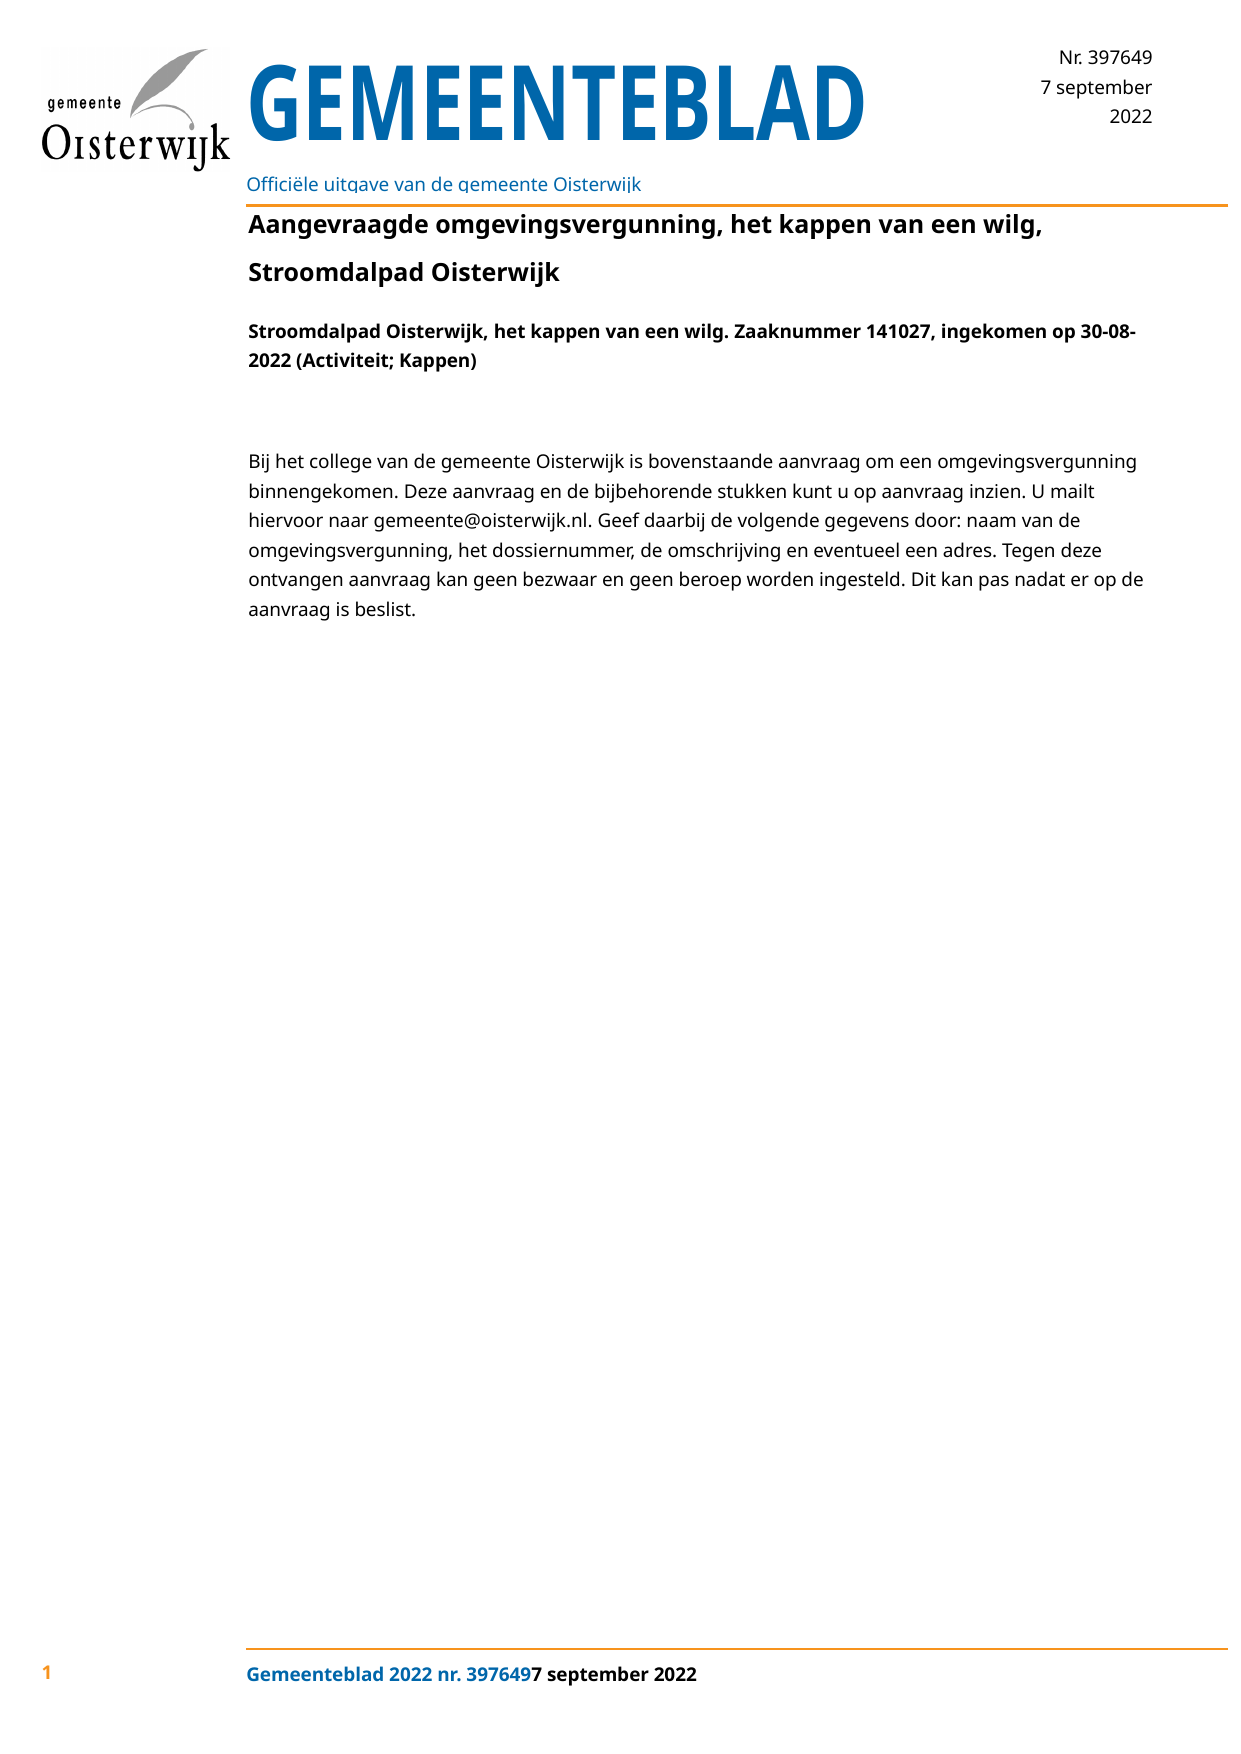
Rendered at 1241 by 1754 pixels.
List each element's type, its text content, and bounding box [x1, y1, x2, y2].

text Stroomdalpad Oisterwijk, het kappen van een wilg. Zaaknummer 141027, ingekomen op 30-08-2022 (Activiteit; Kappen) [248, 318, 1152, 373]
text Bij het college van de gemeente Oisterwijk is bovenstaande aanvraag om een omgevingsvergunning binnengekomen. Deze aanvraag en de bijbehorende stukken kunt u op aanvraag inzien. U mailt hiervoor naar gemeente@oisterwijk.nl. Geef daarbij de volgende gegevens door: naam van de omgevingsvergunning, het dossiernummer, de omschrijving en eventueel een adres. Tegen deze ontvangen aanvraag kan geen bezwaar en geen beroep worden ingesteld. Dit kan pas nadat er op de aanvraag is beslist. [248, 448, 1152, 622]
text Aangevraagde omgevingsvergunning, het kappen van een wilg, Stroomdalpad Oisterwijk [248, 207, 1152, 288]
picture [41, 47, 231, 172]
